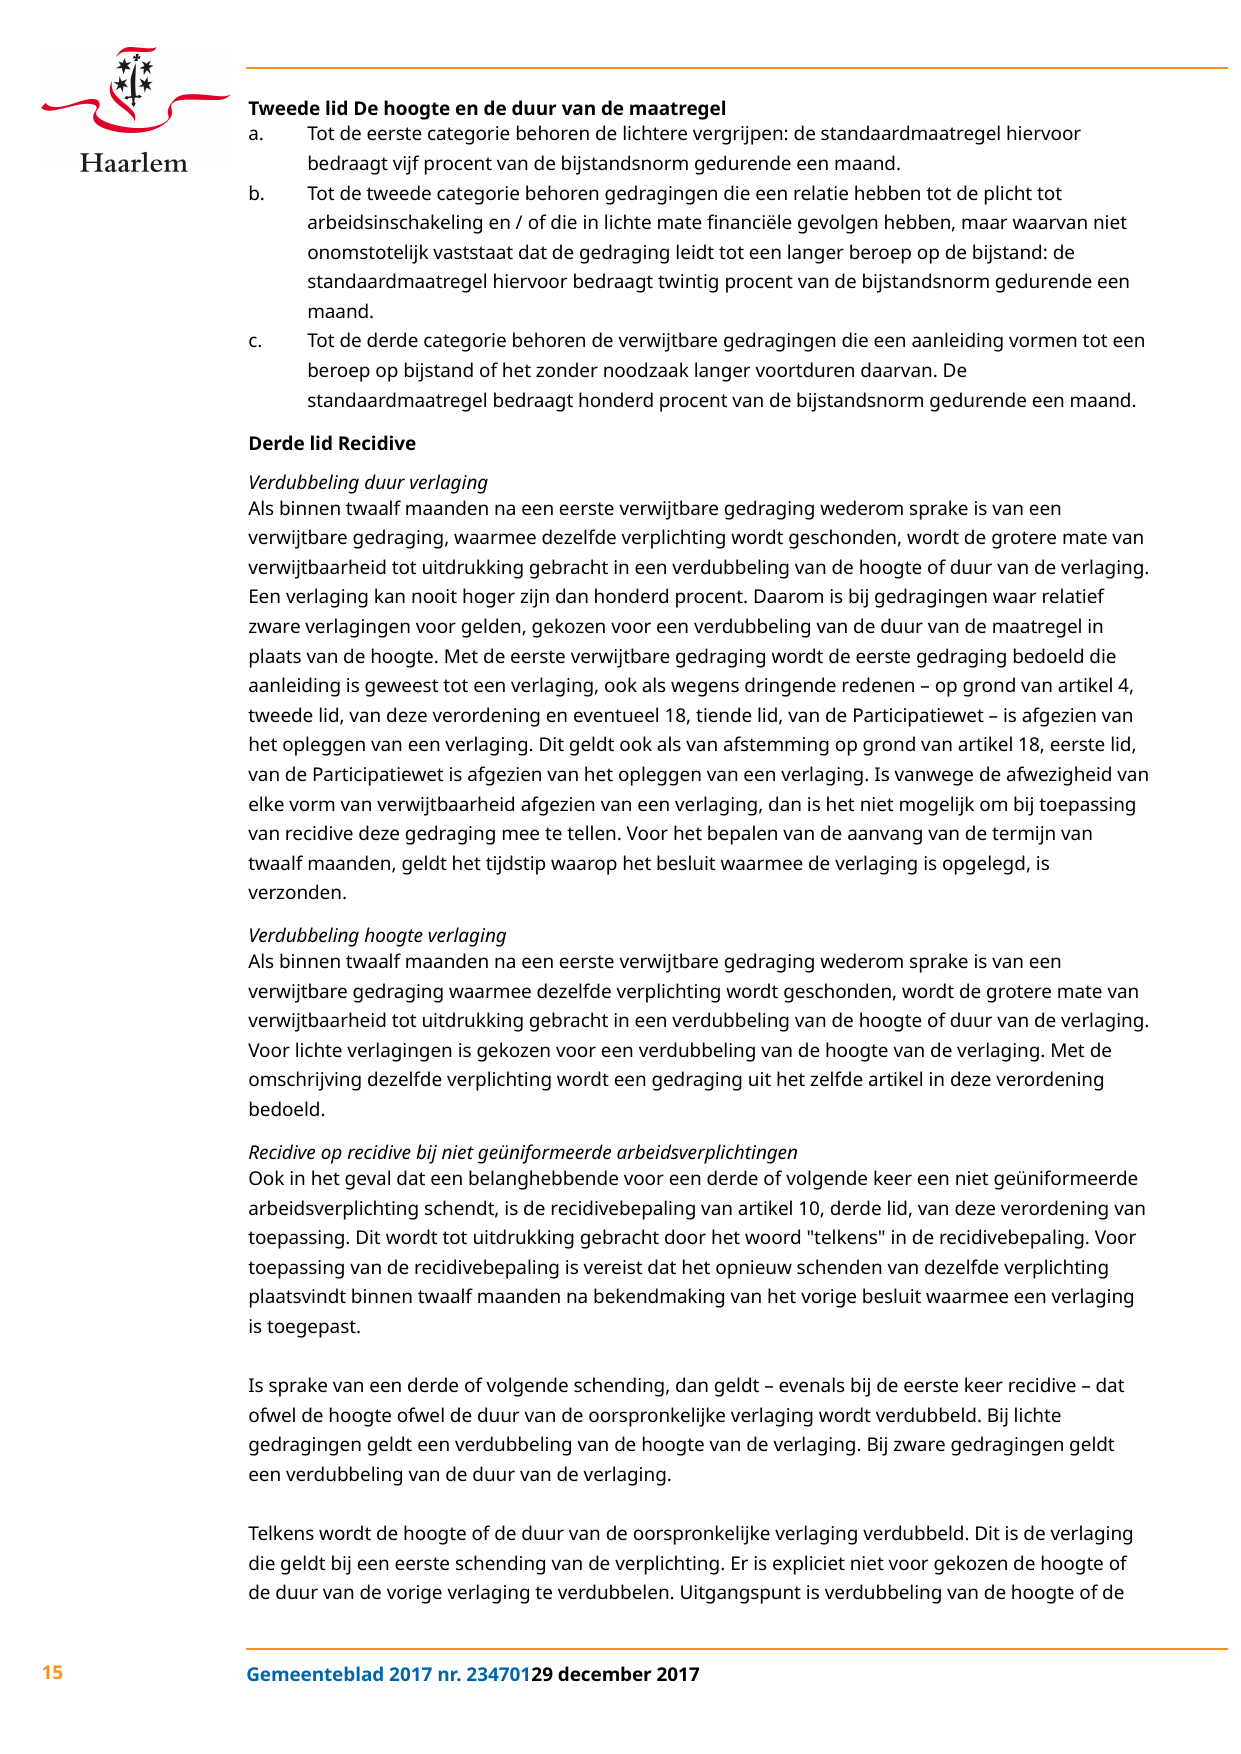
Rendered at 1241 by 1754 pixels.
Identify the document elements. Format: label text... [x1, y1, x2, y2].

list Tot de eerste categorie behoren de lichtere vergrijpen: de standaardmaatregel hiervoor bedraagt vijf procent van de bijstandsnorm gedurende een maand. [248, 121, 1152, 176]
text Als binnen twaalf maanden na een eerste verwijtbare gedraging wederom sprake is van een verwijtbare gedraging waarmee dezelfde verplichting wordt geschonden, wordt de grotere mate van verwijtbaarheid tot uitdrukking gebracht in een verdubbeling van de hoogte of duur van de verlaging. Voor lichte verlagingen is gekozen voor een verdubbeling van de hoogte van de verlaging. Met de omschrijving dezelfde verplichting wordt een gedraging uit het zelfde artikel in deze verordening bedoeld. [248, 948, 1152, 1122]
picture [41, 47, 231, 172]
text Verdubbeling duur verlaging [248, 469, 1152, 495]
text Ook in het geval dat een belanghebbende voor een derde of volgende keer een niet geüniformeerde arbeidsverplichting schendt, is de recidivebepaling van artikel 10, derde lid, van deze verordening van toepassing. Dit wordt tot uitdrukking gebracht door het woord "telkens" in de recidivebepaling. Voor toepassing van de recidivebepaling is vereist dat het opnieuw schenden van dezelfde verplichting plaatsvindt binnen twaalf maanden na bekendmaking van het vorige besluit waarmee een verlaging is toegepast. [248, 1165, 1152, 1339]
text Als binnen twaalf maanden na een eerste verwijtbare gedraging wederom sprake is van een verwijtbare gedraging, waarmee dezelfde verplichting wordt geschonden, wordt de grotere mate van verwijtbaarheid tot uitdrukking gebracht in een verdubbeling van de hoogte of duur van de verlaging. Een verlaging kan nooit hoger zijn dan honderd procent. Daarom is bij gedragingen waar relatief zware verlagingen voor gelden, gekozen voor een verdubbeling van de duur van de maatregel in plaats van de hoogte. Met de eerste verwijtbare gedraging wordt de eerste gedraging bedoeld die aanleiding is geweest tot een verlaging, ook als wegens dringende redenen – op grond van artikel 4, tweede lid, van deze verordening en eventueel 18, tiende lid, van de Participatiewet – is afgezien van het opleggen van een verlaging. Dit geldt ook als van afstemming op grond van artikel 18, eerste lid, van de Participatiewet is afgezien van het opleggen van een verlaging. Is vanwege de afwezigheid van elke vorm van verwijtbaarheid afgezien van een verlaging, dan is het niet mogelijk om bij toepassing van recidive deze gedraging mee te tellen. Voor het bepalen van de aanvang van de termijn van twaalf maanden, geldt het tijdstip waarop het besluit waarmee de verlaging is opgelegd, is verzonden. [248, 495, 1152, 905]
text Is sprake van een derde of volgende schending, dan geldt – evenals bij de eerste keer recidive – dat ofwel de hoogte ofwel de duur van de oorspronkelijke verlaging wordt verdubbeld. Bij lichte gedragingen geldt een verdubbeling van de hoogte van de verlaging. Bij zware gedragingen geldt een verdubbeling van de duur van de verlaging. [248, 1372, 1152, 1487]
text Recidive op recidive bij niet geüniformeerde arbeidsverplichtingen [248, 1139, 1152, 1165]
text Telkens wordt de hoogte of de duur van de oorspronkelijke verlaging verdubbeld. Dit is de verlaging die geldt bij een eerste schending van de verplichting. Er is expliciet niet voor gekozen de hoogte of de duur van de vorige verlaging te verdubbelen. Uitgangspunt is verdubbeling van de hoogte of de [248, 1520, 1152, 1605]
text Tweede lid De hoogte en de duur van de maatregel [248, 95, 1152, 121]
text Verdubbeling hoogte verlaging [248, 923, 1152, 948]
list Tot de tweede categorie behoren gedragingen die een relatie hebben tot de plicht tot arbeidsinschakeling en / of die in lichte mate financiële gevolgen hebben, maar waarvan niet onomstotelijk vaststaat dat de gedraging leidt tot een langer beroep op de bijstand: de standaardmaatregel hiervoor bedraagt twintig procent van de bijstandsnorm gedurende een maand. [248, 180, 1152, 324]
list Tot de derde categorie behoren de verwijtbare gedragingen die een aanleiding vormen tot een beroep op bijstand of het zonder noodzaak langer voortduren daarvan. De standaardmaatregel bedraagt honderd procent van de bijstandsnorm gedurende een maand. [248, 328, 1152, 412]
text Derde lid Recidive [248, 430, 1152, 456]
